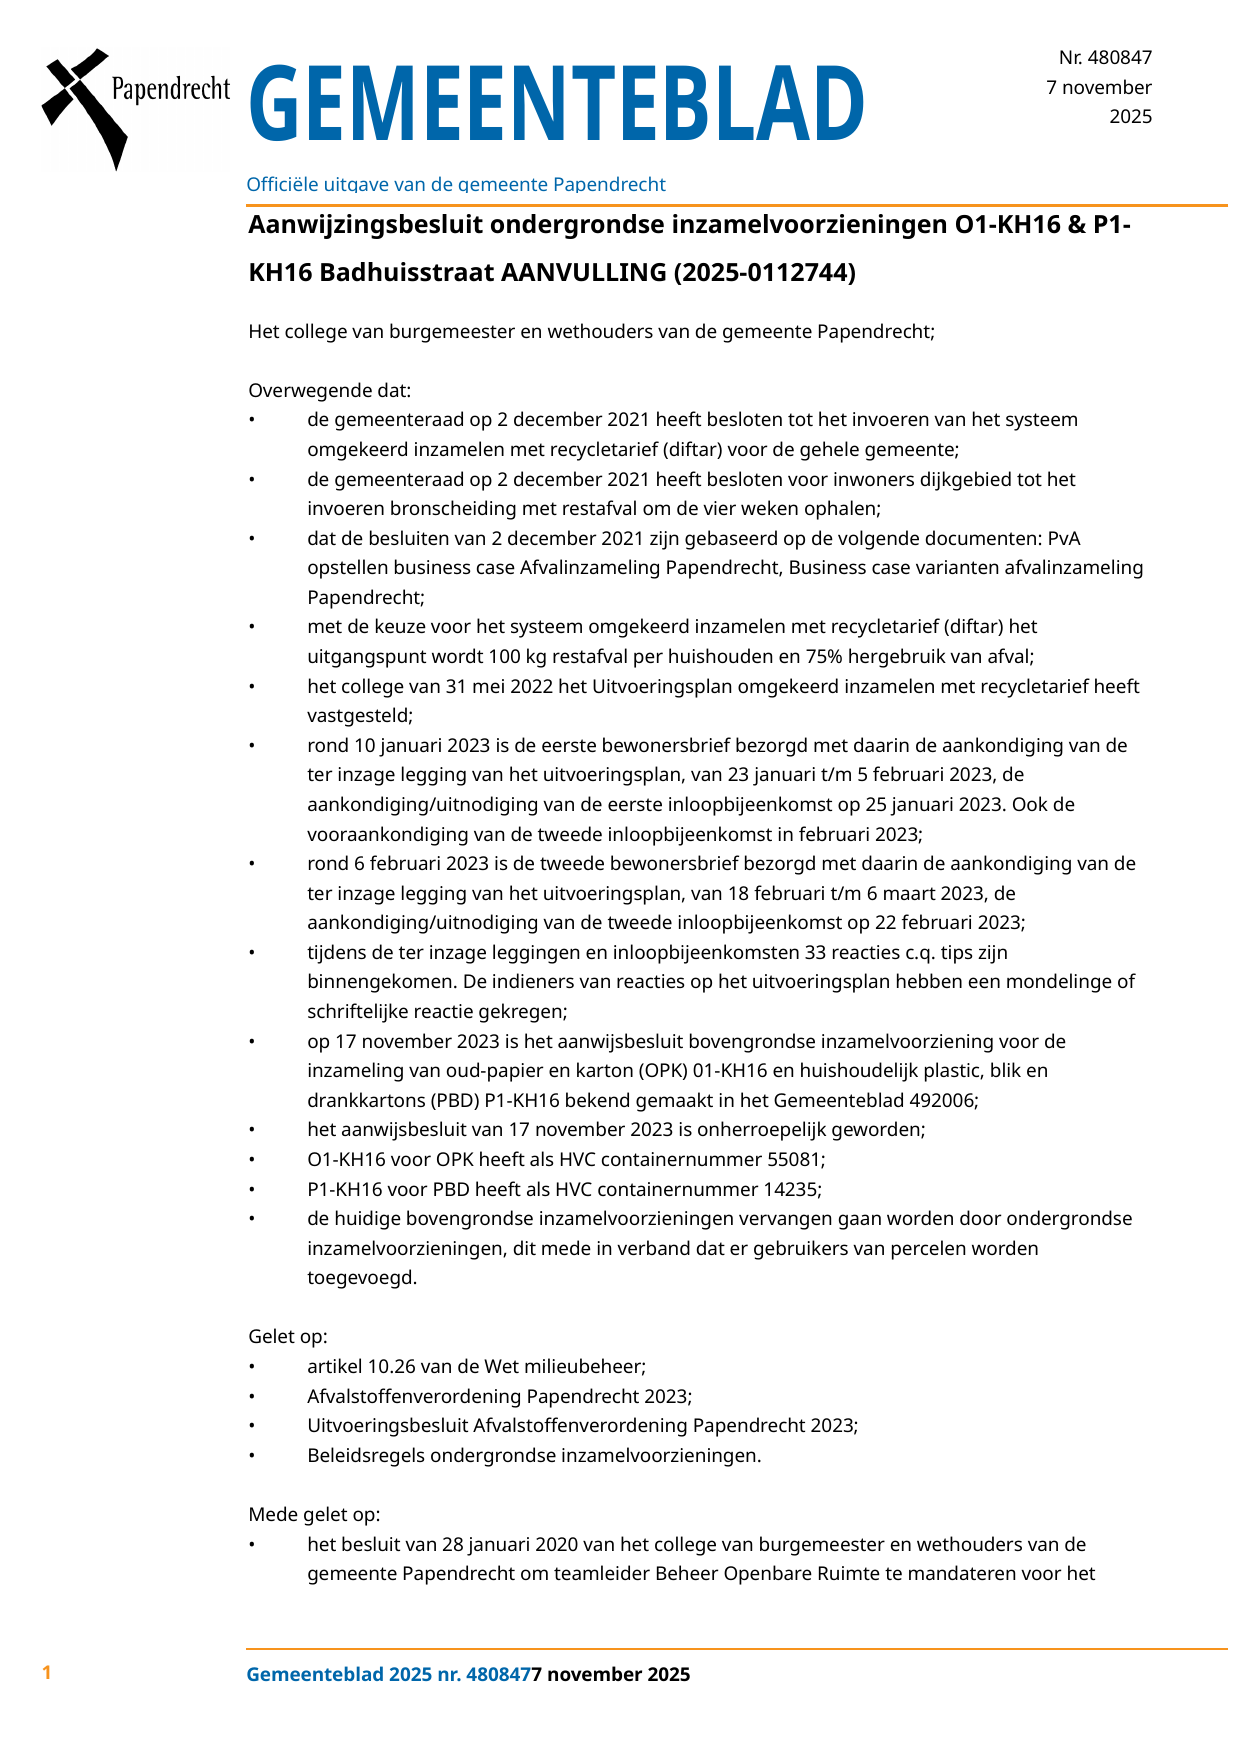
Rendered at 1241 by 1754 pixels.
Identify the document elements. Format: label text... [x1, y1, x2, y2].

list O1-KH16 voor OPK heeft als HVC containernummer 55081; [248, 1146, 1152, 1172]
list op 17 november 2023 is het aanwijsbesluit bovengrondse inzamelvoorziening voor de inzameling van oud-papier en karton (OPK) 01-KH16 en huishoudelijk plastic, blik en drankkartons (PBD) P1-KH16 bekend gemaakt in het Gemeenteblad 492006; [248, 1028, 1152, 1113]
list P1-KH16 voor PBD heeft als HVC containernummer 14235; [248, 1176, 1152, 1202]
list Afvalstoffenverordening Papendrecht 2023; [248, 1383, 1152, 1409]
picture [41, 47, 231, 172]
text Gelet op: [248, 1324, 1152, 1349]
list tijdens de ter inzage leggingen en inloopbijeenkomsten 33 reacties c.q. tips zijn binnengekomen. De indieners van reacties op het uitvoeringsplan hebben een mondelinge of schriftelijke reactie gekregen; [248, 939, 1152, 1024]
list de gemeenteraad op 2 december 2021 heeft besloten voor inwoners dijkgebied tot het invoeren bronscheiding met restafval om de vier weken ophalen; [248, 466, 1152, 521]
list rond 6 februari 2023 is de tweede bewonersbrief bezorgd met daarin de aankondiging van de ter inzage legging van het uitvoeringsplan, van 18 februari t/m 6 maart 2023, de aankondiging/uitnodiging van de tweede inloopbijeenkomst op 22 februari 2023; [248, 850, 1152, 935]
list Beleidsregels ondergrondse inzamelvoorzieningen. [248, 1442, 1152, 1468]
list rond 10 januari 2023 is de eerste bewonersbrief bezorgd met daarin de aankondiging van de ter inzage legging van het uitvoeringsplan, van 23 januari t/m 5 februari 2023, de aankondiging/uitnodiging van de eerste inloopbijeenkomst op 25 januari 2023. Ook de vooraankondiging van de tweede inloopbijeenkomst in februari 2023; [248, 732, 1152, 847]
list het college van 31 mei 2022 het Uitvoeringsplan omgekeerd inzamelen met recycletarief heeft vastgesteld; [248, 673, 1152, 728]
text Overwegende dat: [248, 377, 1152, 403]
list het aanwijsbesluit van 17 november 2023 is onherroepelijk geworden; [248, 1117, 1152, 1142]
text Het college van burgemeester en wethouders van de gemeente Papendrecht; [248, 318, 1152, 344]
text Mede gelet op: [248, 1501, 1152, 1527]
list artikel 10.26 van de Wet milieubeheer; [248, 1353, 1152, 1379]
list Uitvoeringsbesluit Afvalstoffenverordening Papendrecht 2023; [248, 1412, 1152, 1438]
list dat de besluiten van 2 december 2021 zijn gebaseerd op de volgende documenten: PvA opstellen business case Afvalinzameling Papendrecht, Business case varianten afvalinzameling Papendrecht; [248, 525, 1152, 610]
list de gemeenteraad op 2 december 2021 heeft besloten tot het invoeren van het systeem omgekeerd inzamelen met recycletarief (diftar) voor de gehele gemeente; [248, 407, 1152, 462]
list de huidige bovengrondse inzamelvoorzieningen vervangen gaan worden door ondergrondse inzamelvoorzieningen, dit mede in verband dat er gebruikers van percelen worden toegevoegd. [248, 1205, 1152, 1290]
list het besluit van 28 januari 2020 van het college van burgemeester en wethouders van de gemeente Papendrecht om teamleider Beheer Openbare Ruimte te mandateren voor het [248, 1531, 1152, 1586]
list met de keuze voor het systeem omgekeerd inzamelen met recycletarief (diftar) het uitgangspunt wordt 100 kg restafval per huishouden en 75% hergebruik van afval; [248, 614, 1152, 669]
text Aanwijzingsbesluit ondergrondse inzamelvoorzieningen O1-KH16 & P1-KH16 Badhuisstraat AANVULLING (2025-0112744) [248, 207, 1152, 288]
